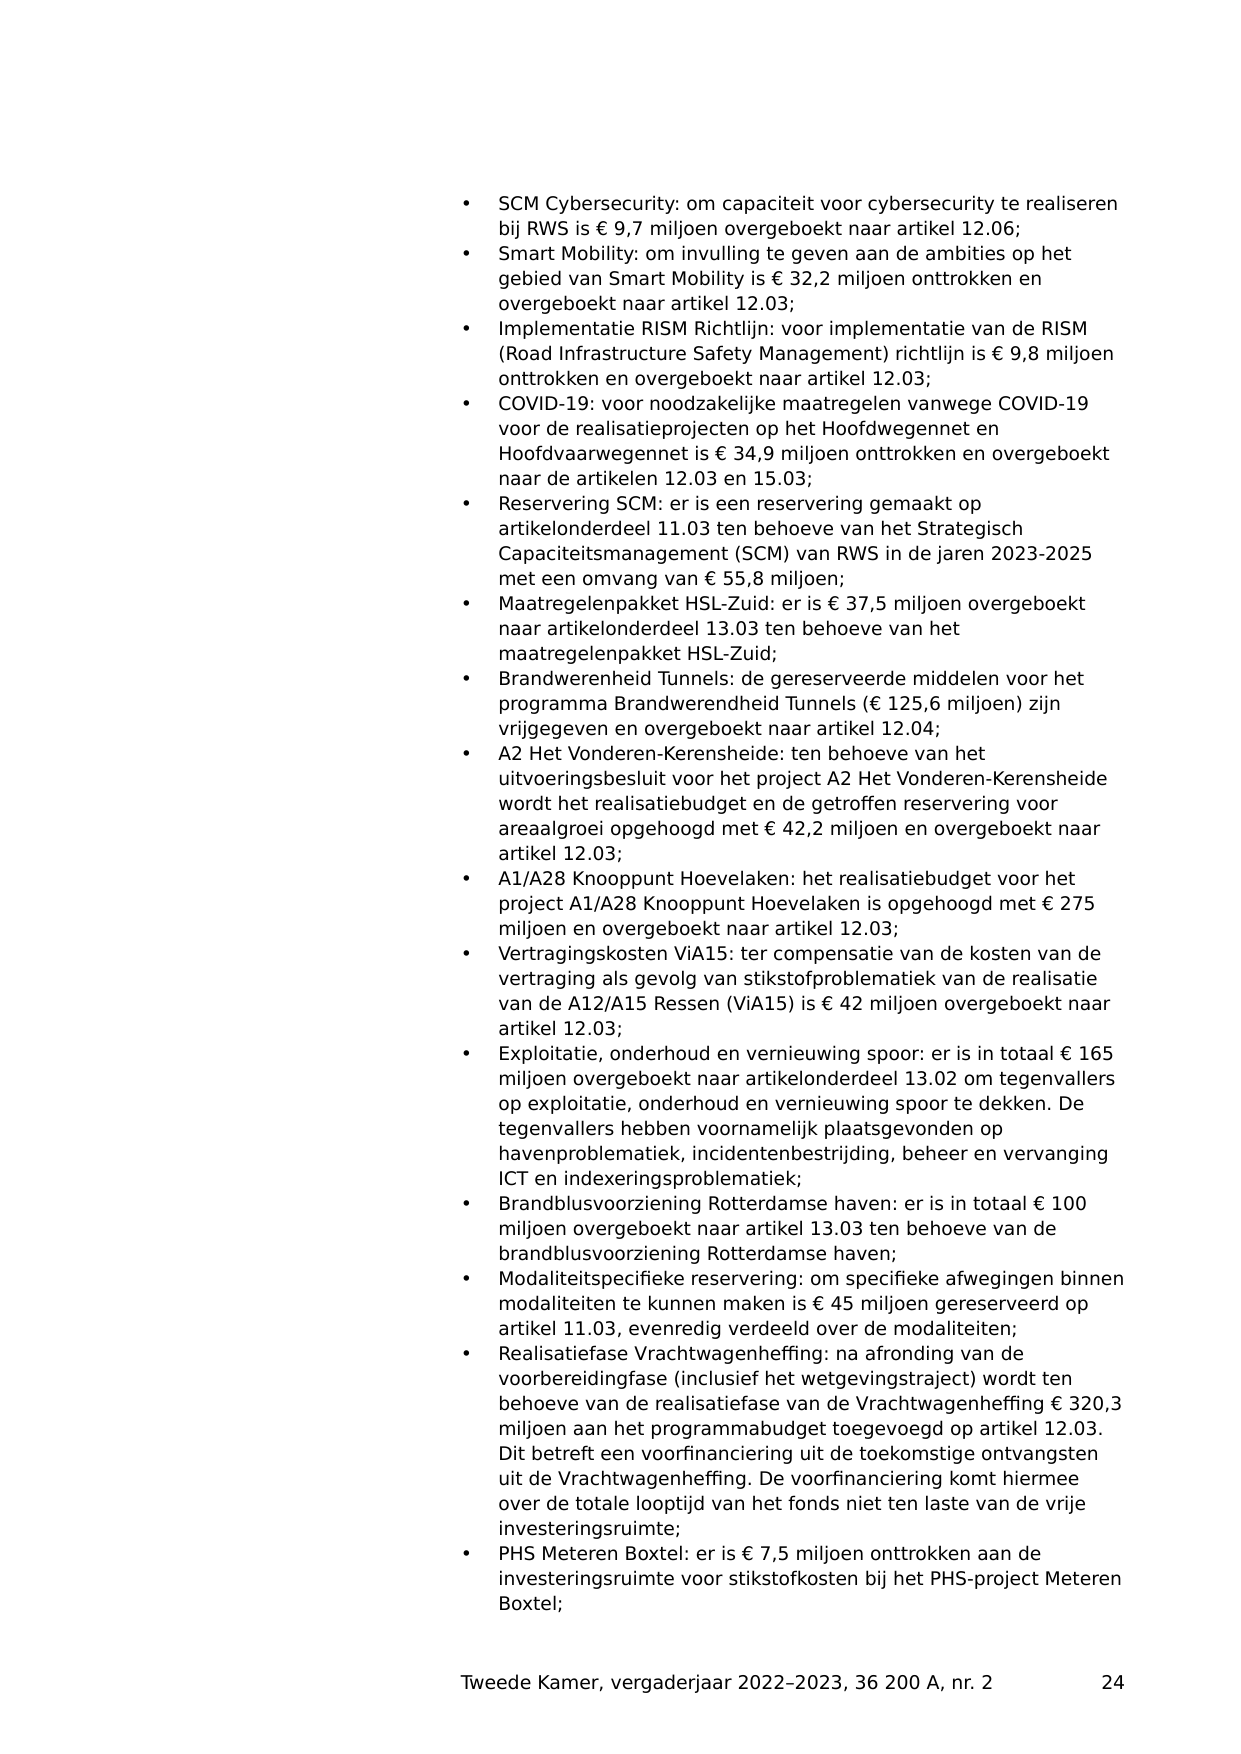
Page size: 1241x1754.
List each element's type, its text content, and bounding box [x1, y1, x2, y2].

list Maatregelenpakket HSL-Zuid: er is € 37,5 miljoen overgeboekt naar artikelonderdeel 13.03 ten behoeve van het maatregelenpakket HSL-Zuid; [461, 591, 1125, 666]
list A1/A28 Knooppunt Hoevelaken: het realisatiebudget voor het project A1/A28 Knooppunt Hoevelaken is opgehoogd met € 275 miljoen en overgeboekt naar artikel 12.03; [461, 866, 1125, 941]
list Implementatie RISM Richtlijn: voor implementatie van de RISM (Road Infrastructure Safety Management) richtlijn is € 9,8 miljoen onttrokken en overgeboekt naar artikel 12.03; [461, 316, 1125, 391]
list PHS Meteren Boxtel: er is € 7,5 miljoen onttrokken aan de investeringsruimte voor stikstofkosten bij het PHS-project Meteren Boxtel; [461, 1541, 1125, 1616]
list Realisatiefase Vrachtwagenheffing: na afronding van de voorbereidingfase (inclusief het wetgevingstraject) wordt ten behoeve van de realisatiefase van de Vrachtwagenheffing € 320,3 miljoen aan het programmabudget toegevoegd op artikel 12.03. Dit betreft een voorfinanciering uit de toekomstige ontvangsten uit de Vrachtwagenheffing. De voorfinanciering komt hiermee over de totale looptijd van het fonds niet ten laste van de vrije investeringsruimte; [461, 1341, 1125, 1541]
list SCM Cybersecurity: om capaciteit voor cybersecurity te realiseren bij RWS is € 9,7 miljoen overgeboekt naar artikel 12.06; [461, 191, 1125, 241]
list Smart Mobility: om invulling te geven aan de ambities op het gebied van Smart Mobility is € 32,2 miljoen onttrokken en overgeboekt naar artikel 12.03; [461, 241, 1125, 316]
list Modaliteitspecifieke reservering: om specifieke afwegingen binnen modaliteiten te kunnen maken is € 45 miljoen gereserveerd op artikel 11.03, evenredig verdeeld over de modaliteiten; [461, 1266, 1125, 1341]
list Brandwerenheid Tunnels: de gereserveerde middelen voor het programma Brandwerendheid Tunnels (€ 125,6 miljoen) zijn vrijgegeven en overgeboekt naar artikel 12.04; [461, 666, 1125, 741]
list COVID-19: voor noodzakelijke maatregelen vanwege COVID-19 voor de realisatieprojecten op het Hoofdwegennet en Hoofdvaarwegennet is € 34,9 miljoen onttrokken en overgeboekt naar de artikelen 12.03 en 15.03; [461, 391, 1125, 491]
list A2 Het Vonderen-Kerensheide: ten behoeve van het uitvoeringsbesluit voor het project A2 Het Vonderen-Kerensheide wordt het realisatiebudget en de getroffen reservering voor areaalgroei opgehoogd met € 42,2 miljoen en overgeboekt naar artikel 12.03; [461, 741, 1125, 866]
list Brandblusvoorziening Rotterdamse haven: er is in totaal € 100 miljoen overgeboekt naar artikel 13.03 ten behoeve van de brandblusvoorziening Rotterdamse haven; [461, 1191, 1125, 1266]
list Vertragingskosten ViA15: ter compensatie van de kosten van de vertraging als gevolg van stikstofproblematiek van de realisatie van de A12/A15 Ressen (ViA15) is € 42 miljoen overgeboekt naar artikel 12.03; [461, 941, 1125, 1041]
list Exploitatie, onderhoud en vernieuwing spoor: er is in totaal € 165 miljoen overgeboekt naar artikelonderdeel 13.02 om tegenvallers op exploitatie, onderhoud en vernieuwing spoor te dekken. De tegenvallers hebben voornamelijk plaatsgevonden op havenproblematiek, incidentenbestrijding, beheer en vervanging ICT en indexeringsproblematiek; [461, 1041, 1125, 1191]
list Reservering SCM: er is een reservering gemaakt op artikelonderdeel 11.03 ten behoeve van het Strategisch Capaciteitsmanagement (SCM) van RWS in de jaren 2023-2025 met een omvang van € 55,8 miljoen; [461, 491, 1125, 591]
